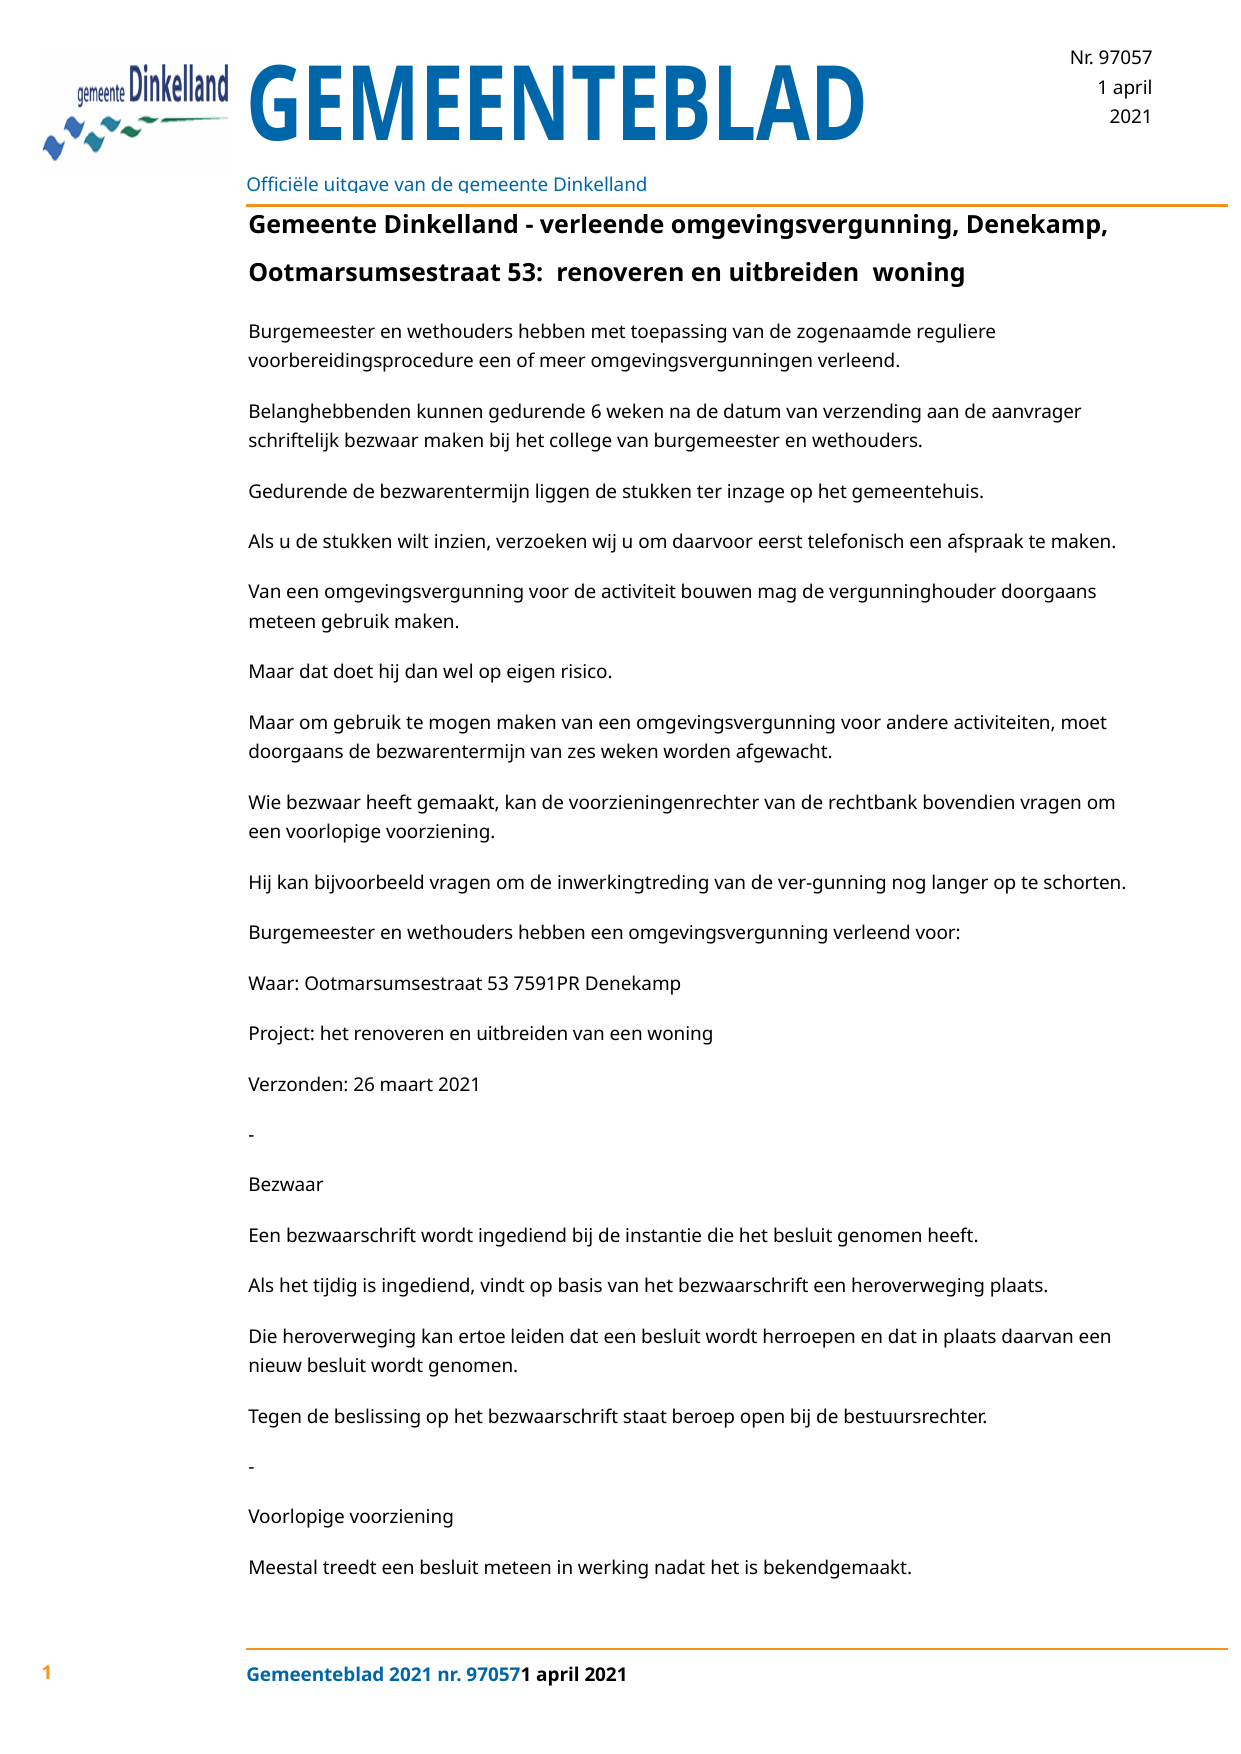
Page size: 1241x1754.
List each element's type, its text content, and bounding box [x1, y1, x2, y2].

text Meestal treedt een besluit meteen in werking nadat het is bekendgemaakt. [248, 1554, 1152, 1580]
text Een bezwaarschrift wordt ingediend bij de instantie die het besluit genomen heeft. [248, 1222, 1152, 1248]
text - [248, 1453, 1152, 1479]
text Van een omgevingsvergunning voor de activiteit bouwen mag de vergunninghouder doorgaans meteen gebruik maken. [248, 579, 1152, 634]
text - [248, 1121, 1152, 1147]
text Waar: Ootmarsumsestraat 53 7591PR Denekamp [248, 970, 1152, 996]
text Belanghebbenden kunnen gedurende 6 weken na de datum van verzending aan de aanvrager schriftelijk bezwaar maken bij het college van burgemeester en wethouders. [248, 398, 1152, 453]
text Burgemeester en wethouders hebben met toepassing van de zogenaamde reguliere voorbereidingsprocedure een of meer omgevingsvergunningen verleend. [248, 318, 1152, 373]
picture [41, 47, 231, 172]
text Gedurende de bezwarentermijn liggen de stukken ter inzage op het gemeentehuis. [248, 478, 1152, 504]
text Maar om gebruik te mogen maken van een omgevingsvergunning voor andere activiteiten, moet doorgaans de bezwarentermijn van zes weken worden afgewacht. [248, 709, 1152, 764]
text Als u de stukken wilt inzien, verzoeken wij u om daarvoor eerst telefonisch een afspraak te maken. [248, 528, 1152, 554]
text Tegen de beslissing op het bezwaarschrift staat beroep open bij de bestuursrechter. [248, 1403, 1152, 1429]
text Project: het renoveren en uitbreiden van een woning [248, 1020, 1152, 1046]
text Gemeente Dinkelland - verleende omgevingsvergunning, Denekamp, Ootmarsumsestraat 53: renoveren en uitbreiden woning [248, 207, 1152, 288]
text Die heroverweging kan ertoe leiden dat een besluit wordt herroepen en dat in plaats daarvan een nieuw besluit wordt genomen. [248, 1323, 1152, 1378]
text Maar dat doet hij dan wel op eigen risico. [248, 659, 1152, 684]
text Burgemeester en wethouders hebben een omgevingsvergunning verleend voor: [248, 919, 1152, 945]
text Hij kan bijvoorbeeld vragen om de inwerkingtreding van de ver-gunning nog langer op te schorten. [248, 869, 1152, 895]
text Voorlopige voorziening [248, 1504, 1152, 1529]
text Bezwaar [248, 1172, 1152, 1197]
text Wie bezwaar heeft gemaakt, kan de voorzieningenrechter van de rechtbank bovendien vragen om een voorlopige voorziening. [248, 789, 1152, 844]
text Verzonden: 26 maart 2021 [248, 1071, 1152, 1097]
text Als het tijdig is ingediend, vindt op basis van het bezwaarschrift een heroverweging plaats. [248, 1272, 1152, 1298]
